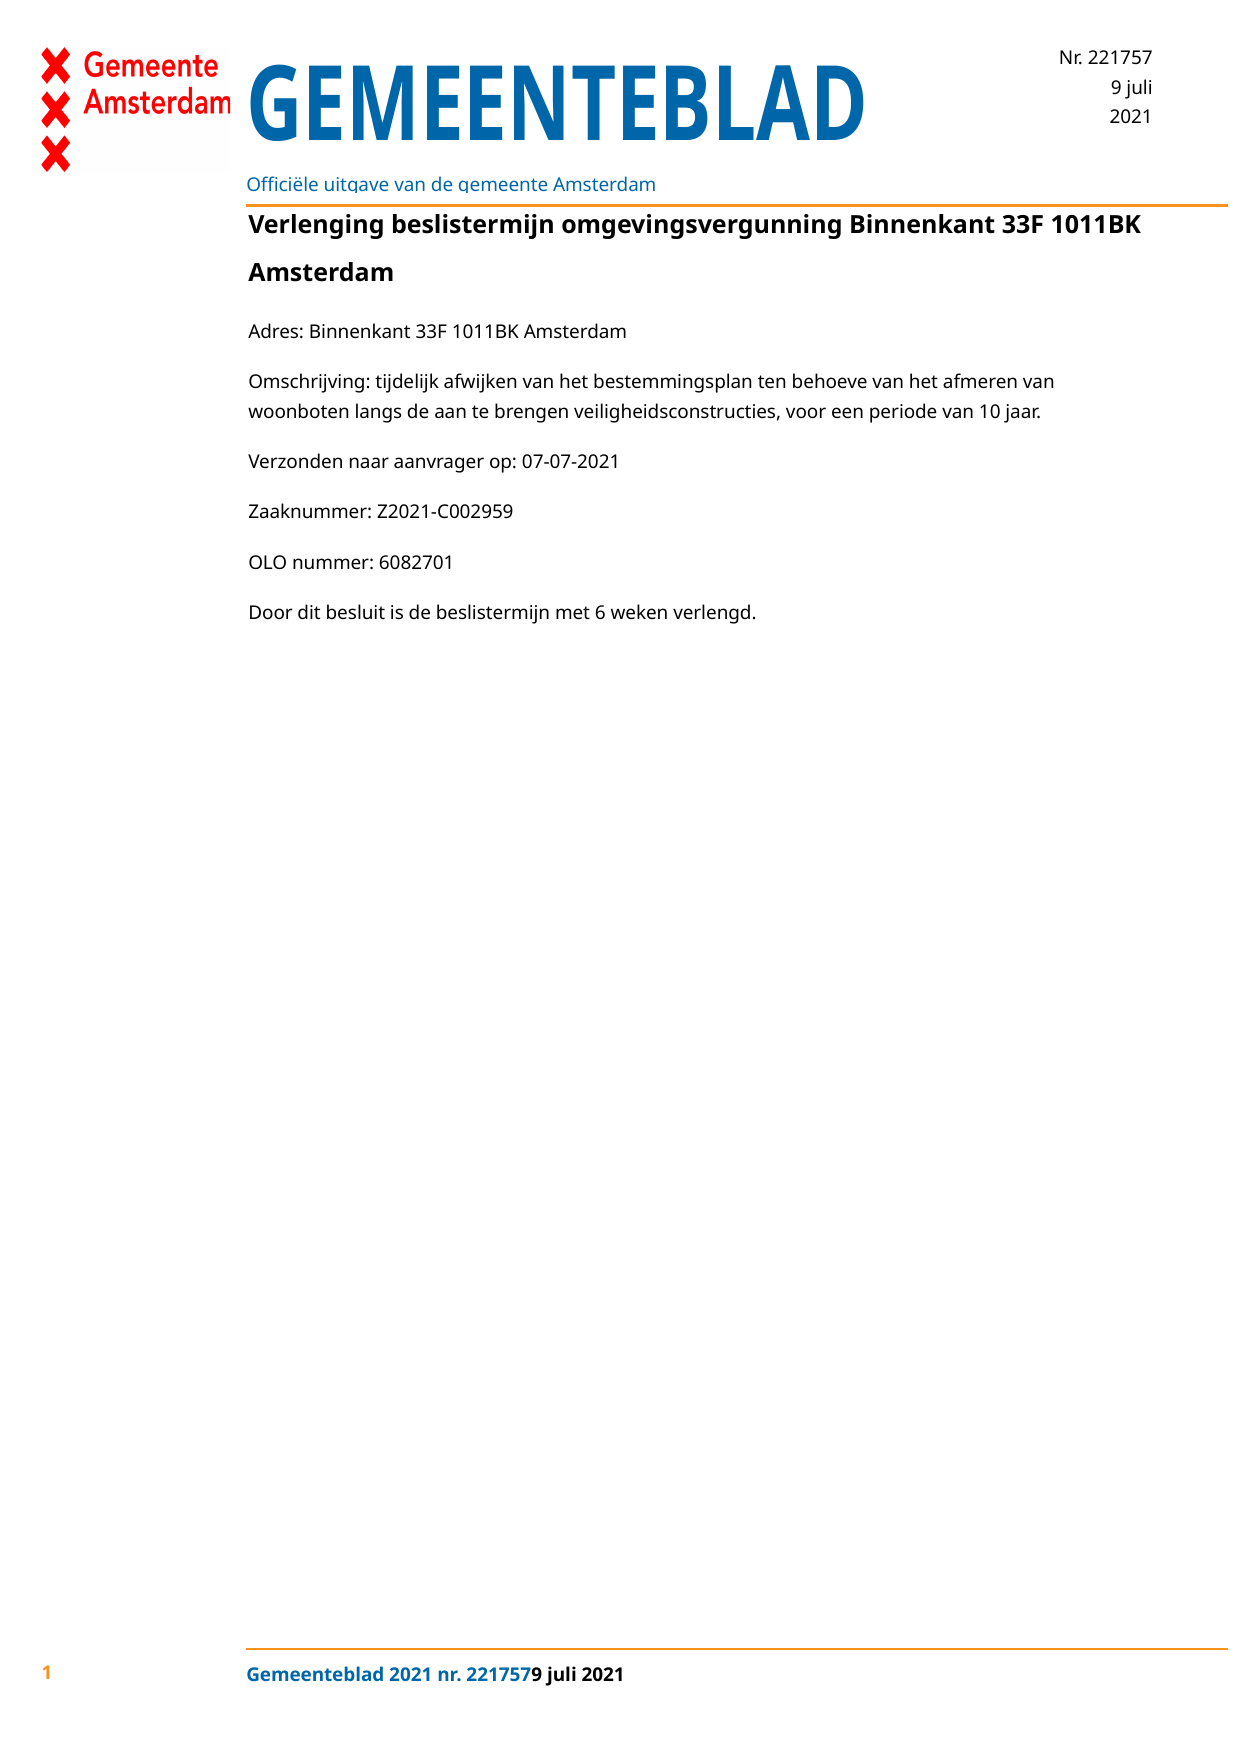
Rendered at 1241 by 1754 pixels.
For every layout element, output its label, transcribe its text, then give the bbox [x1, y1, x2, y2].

text Verlenging beslistermijn omgevingsvergunning Binnenkant 33F 1011BK Amsterdam [248, 207, 1152, 288]
text Verzonden naar aanvrager op: 07-07-2021 [248, 448, 1152, 474]
text OLO nummer: 6082701 [248, 549, 1152, 575]
text Adres: Binnenkant 33F 1011BK Amsterdam [248, 318, 1152, 344]
text Door dit besluit is de beslistermijn met 6 weken verlengd. [248, 599, 1152, 625]
picture [41, 47, 231, 172]
text Omschrijving: tijdelijk afwijken van het bestemmingsplan ten behoeve van het afmeren van woonboten langs de aan te brengen veiligheidsconstructies, voor een periode van 10 jaar. [248, 368, 1152, 424]
text Zaaknummer: Z2021-C002959 [248, 499, 1152, 524]
